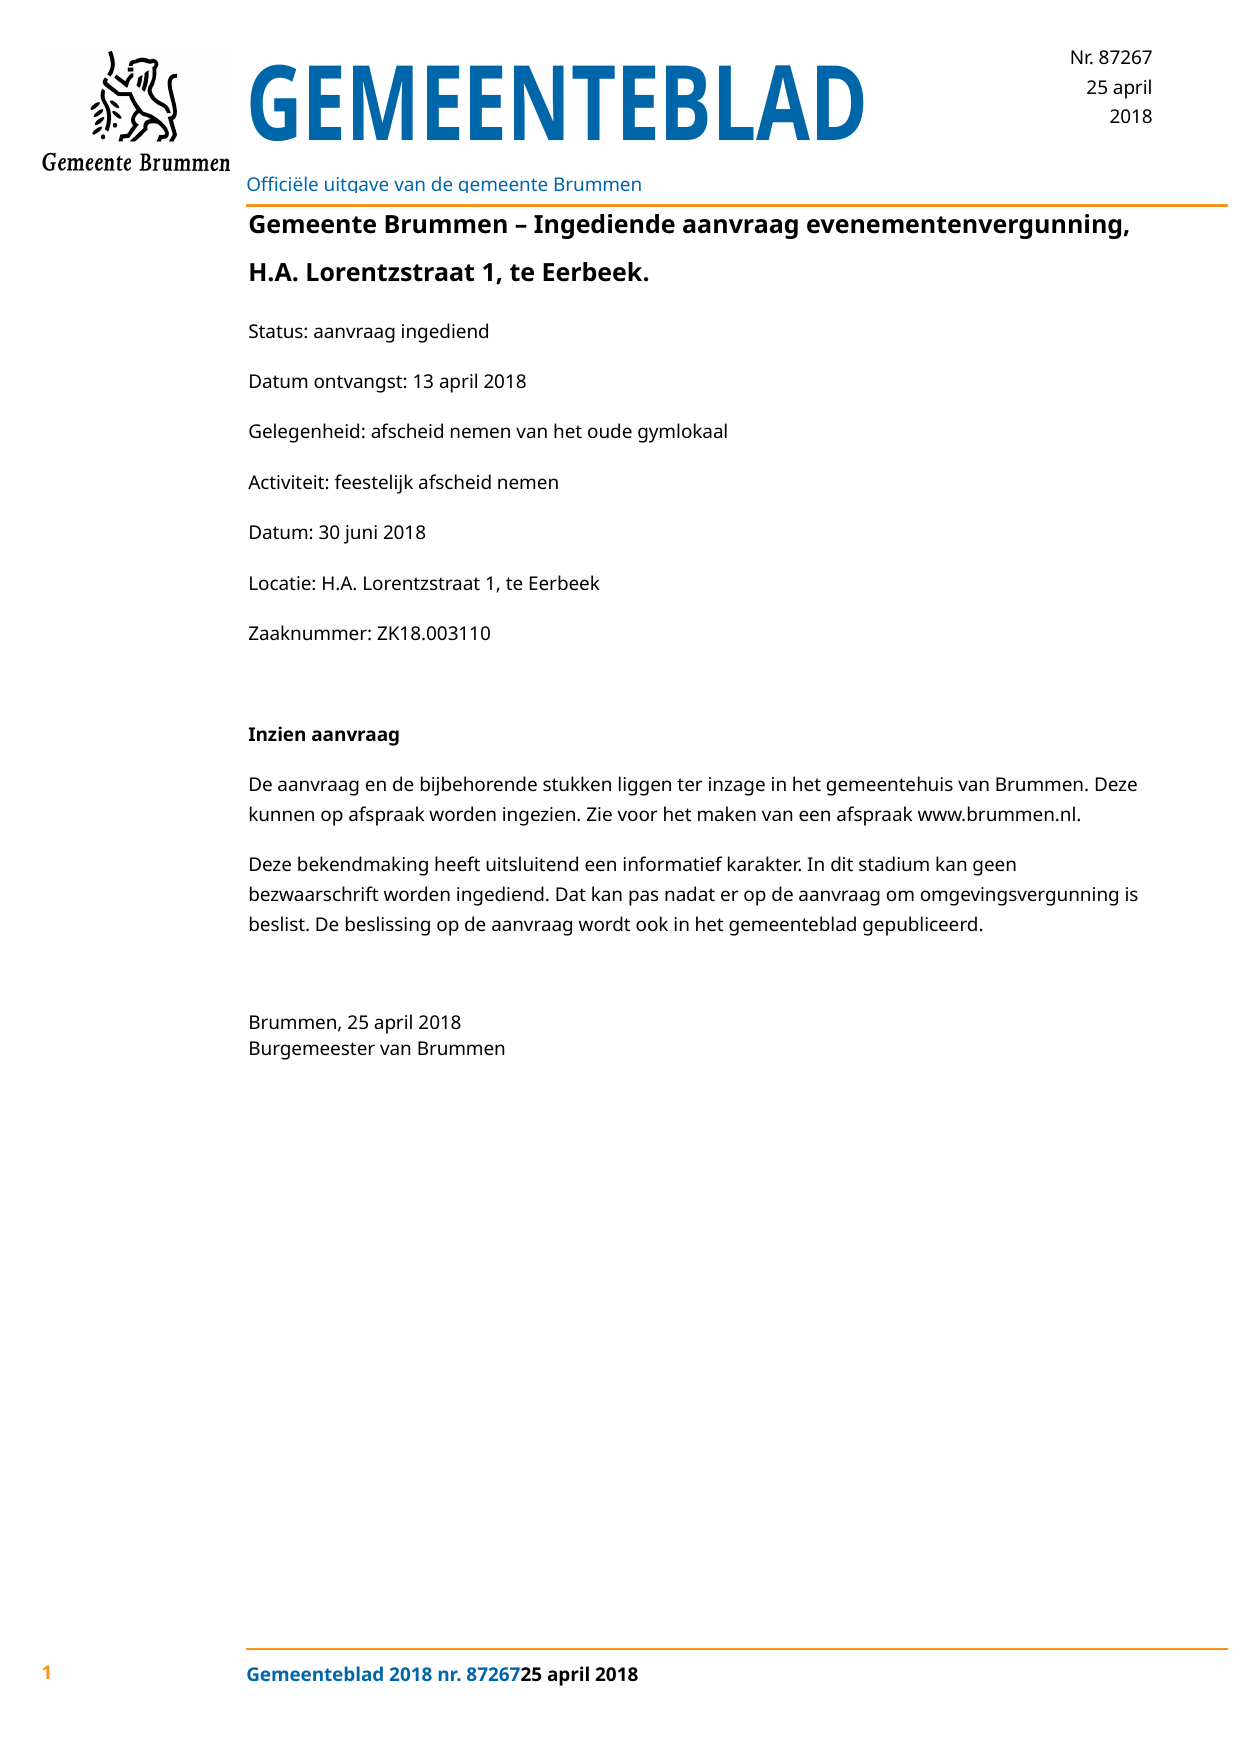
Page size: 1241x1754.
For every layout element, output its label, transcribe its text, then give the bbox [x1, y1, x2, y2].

text Burgemeester van Brummen [248, 1035, 1152, 1061]
text Activiteit: feestelijk afscheid nemen [248, 469, 1152, 495]
text Brummen, 25 april 2018 [248, 1009, 1152, 1035]
text Datum: 30 juni 2018 [248, 519, 1152, 545]
picture [41, 47, 231, 172]
text Status: aanvraag ingediend [248, 318, 1152, 344]
text Gemeente Brummen – Ingediende aanvraag evenementenvergunning, H.A. Lorentzstraat 1, te Eerbeek. [248, 207, 1152, 288]
text Deze bekendmaking heeft uitsluitend een informatief karakter. In dit stadium kan geen bezwaarschrift worden ingediend. Dat kan pas nadat er op de aanvraag om omgevingsvergunning is beslist. De beslissing op de aanvraag wordt ook in het gemeenteblad gepubliceerd. [248, 852, 1152, 937]
text Locatie: H.A. Lorentzstraat 1, te Eerbeek [248, 570, 1152, 596]
text Gelegenheid: afscheid nemen van het oude gymlokaal [248, 419, 1152, 444]
text De aanvraag en de bijbehorende stukken liggen ter inzage in het gemeentehuis van Brummen. Deze kunnen op afspraak worden ingezien. Zie voor het maken van een afspraak www.brummen.nl. [248, 772, 1152, 827]
text Datum ontvangst: 13 april 2018 [248, 368, 1152, 394]
text Zaaknummer: ZK18.003110 [248, 620, 1152, 646]
text Inzien aanvraag [248, 721, 1152, 747]
